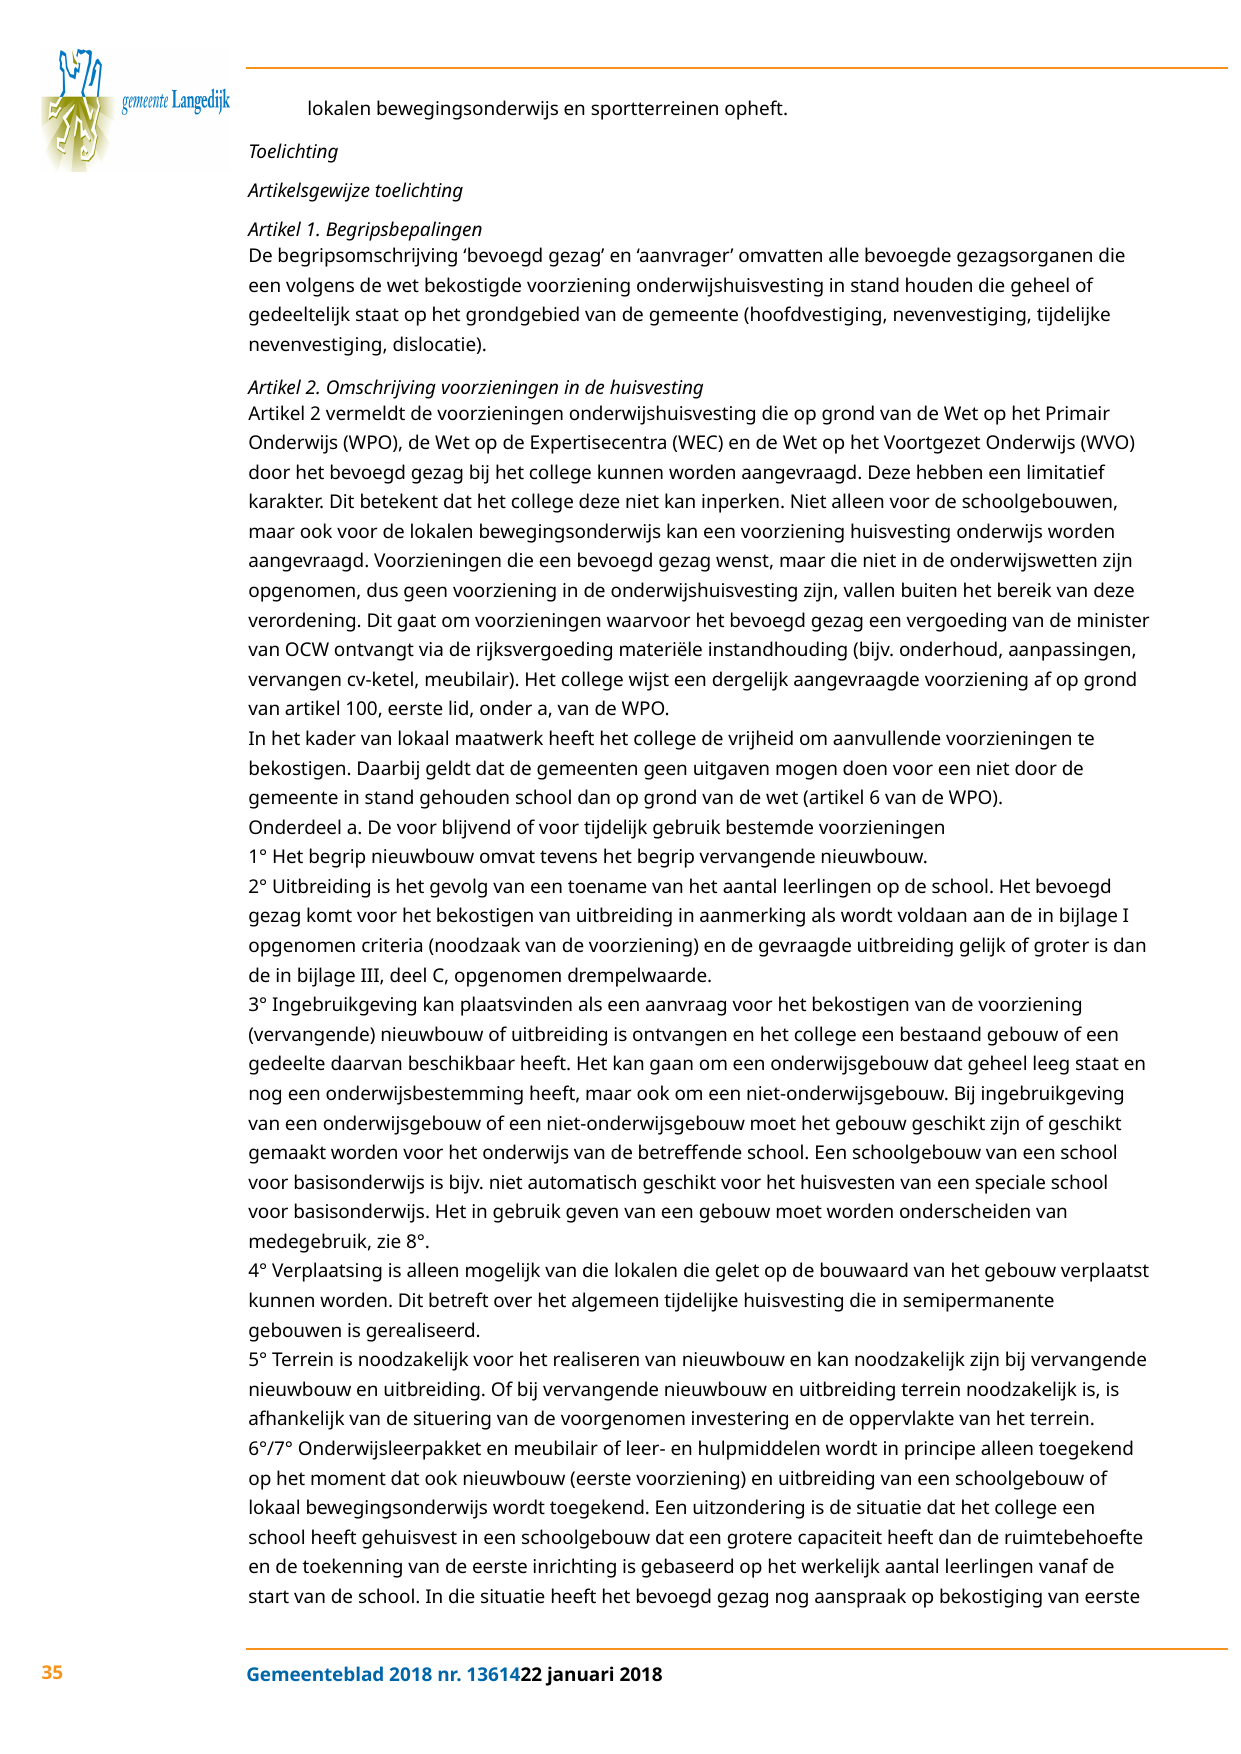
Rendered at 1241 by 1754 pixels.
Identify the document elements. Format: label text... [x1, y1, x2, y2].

text 1° Het begrip nieuwbouw omvat tevens het begrip vervangende nieuwbouw. [248, 843, 1152, 869]
text 5° Terrein is noodzakelijk voor het realiseren van nieuwbouw en kan noodzakelijk zijn bij vervangende nieuwbouw en uitbreiding. Of bij vervangende nieuwbouw en uitbreiding terrein noodzakelijk is, is afhankelijk van de situering van de voorgenomen investering en de oppervlakte van het terrein. [248, 1346, 1152, 1431]
text 3° Ingebruikgeving kan plaatsvinden als een aanvraag voor het bekostigen van de voorziening (vervangende) nieuwbouw of uitbreiding is ontvangen en het college een bestaand gebouw of een gedeelte daarvan beschikbaar heeft. Het kan gaan om een onderwijsgebouw dat geheel leeg staat en nog een onderwijsbestemming heeft, maar ook om een niet-onderwijsgebouw. Bij ingebruikgeving van een onderwijsgebouw of een niet-onderwijsgebouw moet het gebouw geschikt zijn of geschikt gemaakt worden voor het onderwijs van de betreffende school. Een schoolgebouw van een school voor basisonderwijs is bijv. niet automatisch geschikt voor het huisvesten van een speciale school voor basisonderwijs. Het in gebruik geven van een gebouw moet worden onderscheiden van medegebruik, zie 8°. [248, 991, 1152, 1254]
text 6°/7° Onderwijsleerpakket en meubilair of leer- en hulpmiddelen wordt in principe alleen toegekend op het moment dat ook nieuwbouw (eerste voorziening) en uitbreiding van een schoolgebouw of lokaal bewegingsonderwijs wordt toegekend. Een uitzondering is de situatie dat het college een school heeft gehuisvest in een schoolgebouw dat een grotere capaciteit heeft dan de ruimtebehoefte en de toekenning van de eerste inrichting is gebaseerd op het werkelijk aantal leerlingen vanaf de start van de school. In die situatie heeft het bevoegd gezag nog aanspraak op bekostiging van eerste [248, 1435, 1152, 1609]
text 2° Uitbreiding is het gevolg van een toename van het aantal leerlingen op de school. Het bevoegd gezag komt voor het bekostigen van uitbreiding in aanmerking als wordt voldaan aan de in bijlage I opgenomen criteria (noodzaak van de voorziening) en de gevraagde uitbreiding gelijk of groter is dan de in bijlage III, deel C, opgenomen drempelwaarde. [248, 873, 1152, 988]
picture [41, 47, 231, 172]
text Artikel 2 vermeldt de voorzieningen onderwijshuisvesting die op grond van de Wet op het Primair Onderwijs (WPO), de Wet op de Expertisecentra (WEC) en de Wet op het Voortgezet Onderwijs (WVO) door het bevoegd gezag bij het college kunnen worden aangevraagd. Deze hebben een limitatief karakter. Dit betekent dat het college deze niet kan inperken. Niet alleen voor de schoolgebouwen, maar ook voor de lokalen bewegingsonderwijs kan een voorziening huisvesting onderwijs worden aangevraagd. Voorzieningen die een bevoegd gezag wenst, maar die niet in de onderwijswetten zijn opgenomen, dus geen voorziening in de onderwijshuisvesting zijn, vallen buiten het bereik van deze verordening. Dit gaat om voorzieningen waarvoor het bevoegd gezag een vergoeding van de minister van OCW ontvangt via de rijksvergoeding materiële instandhouding (bijv. onderhoud, aanpassingen, vervangen cv-ketel, meubilair). Het college wijst een dergelijk aangevraagde voorziening af op grond van artikel 100, eerste lid, onder a, van de WPO. [248, 400, 1152, 721]
text Artikel 2. Omschrijving voorzieningen in de huisvesting [248, 374, 1152, 400]
list lokalen bewegingsonderwijs en sportterreinen opheft. [248, 95, 1152, 121]
text De begripsomschrijving ‘bevoegd gezag’ en ‘aanvrager’ omvatten alle bevoegde gezagsorganen die een volgens de wet bekostigde voorziening onderwijshuisvesting in stand houden die geheel of gedeeltelijk staat op het grondgebied van de gemeente (hoofdvestiging, nevenvestiging, tijdelijke nevenvestiging, dislocatie). [248, 242, 1152, 357]
text Artikelsgewijze toelichting [248, 177, 1152, 203]
text Artikel 1. Begripsbepalingen [248, 216, 1152, 242]
text Onderdeel a. De voor blijvend of voor tijdelijk gebruik bestemde voorzieningen [248, 814, 1152, 840]
text In het kader van lokaal maatwerk heeft het college de vrijheid om aanvullende voorzieningen te bekostigen. Daarbij geldt dat de gemeenten geen uitgaven mogen doen voor een niet door de gemeente in stand gehouden school dan op grond van de wet (artikel 6 van de WPO). [248, 725, 1152, 810]
text Toelichting [248, 138, 1152, 164]
text 4° Verplaatsing is alleen mogelijk van die lokalen die gelet op de bouwaard van het gebouw verplaatst kunnen worden. Dit betreft over het algemeen tijdelijke huisvesting die in semipermanente gebouwen is gerealiseerd. [248, 1258, 1152, 1343]
